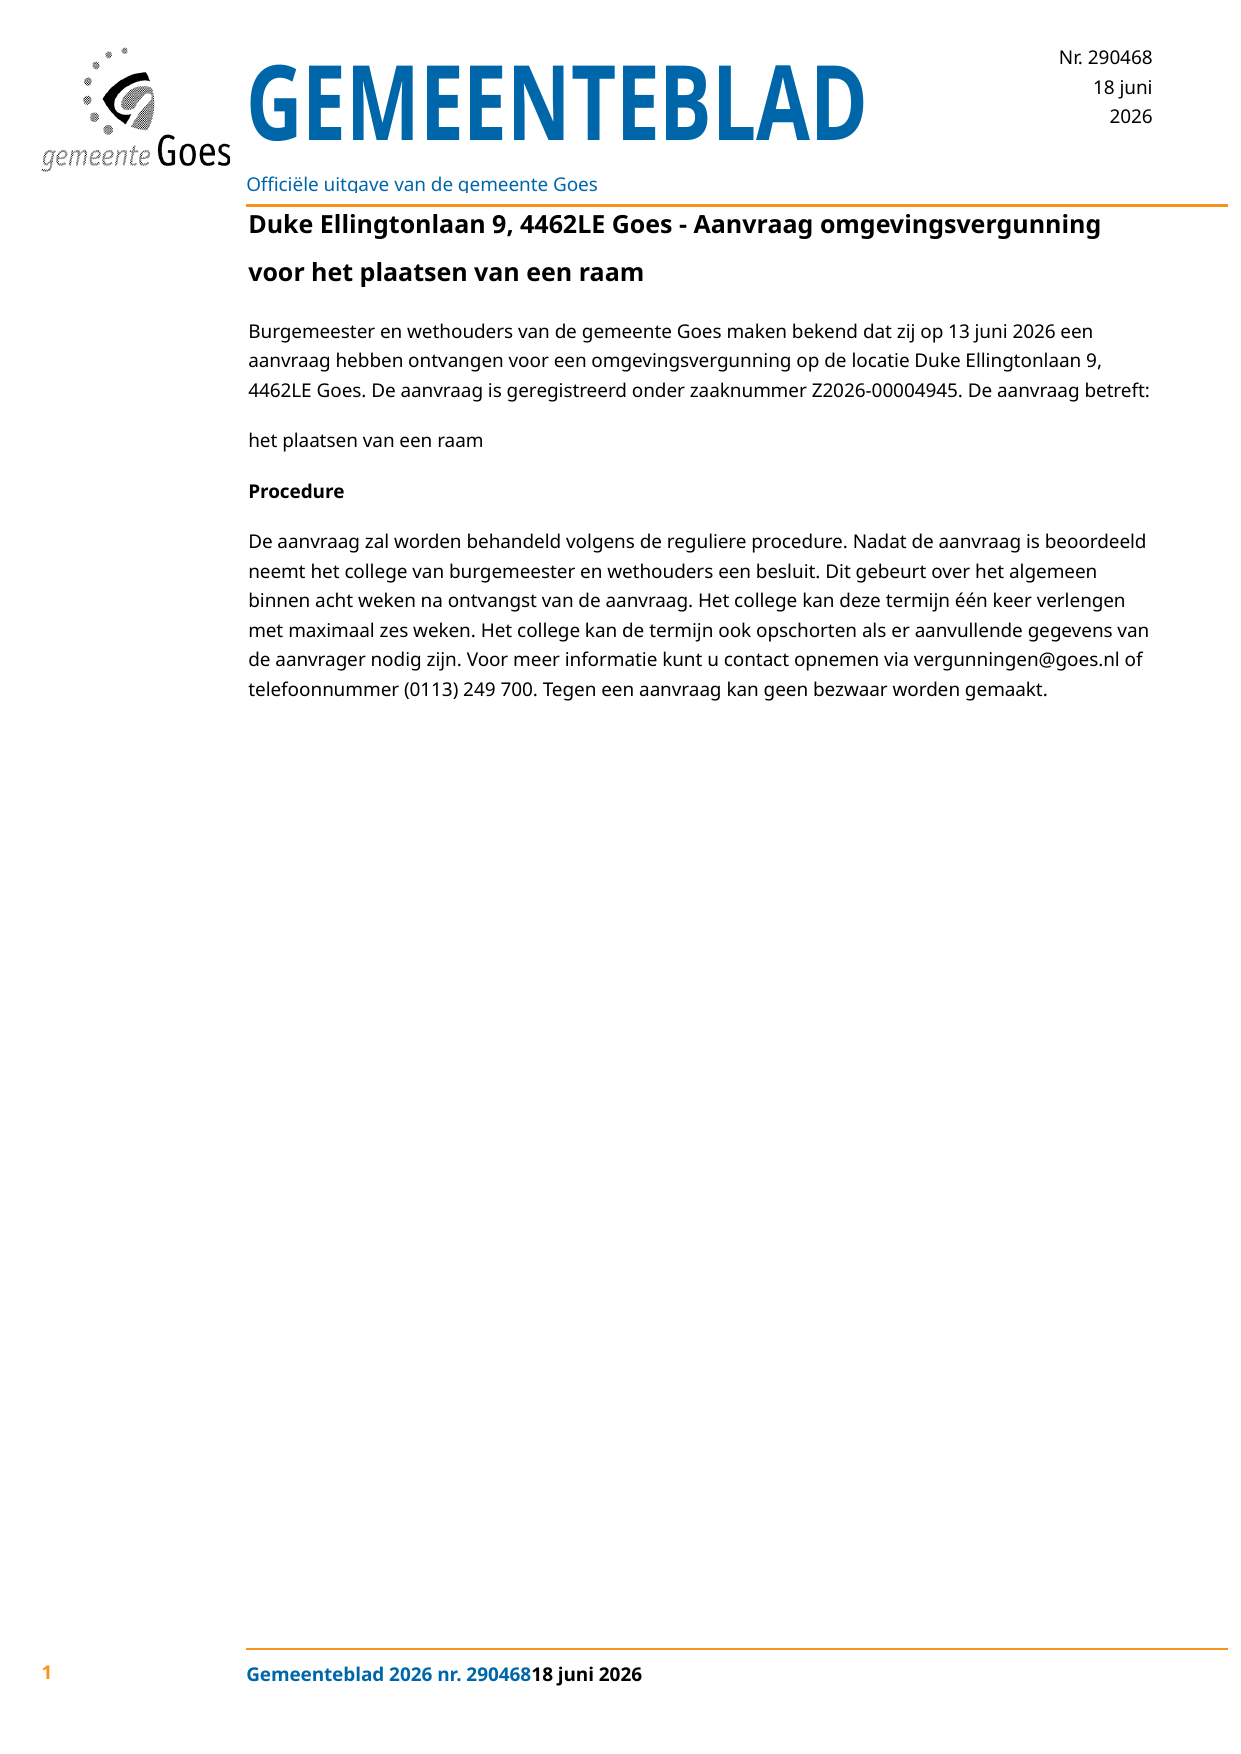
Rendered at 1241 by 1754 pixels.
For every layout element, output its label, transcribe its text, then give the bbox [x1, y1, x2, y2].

text Burgemeester en wethouders van de gemeente Goes maken bekend dat zij op 13 juni 2026 een aanvraag hebben ontvangen voor een omgevingsvergunning op de locatie Duke Ellingtonlaan 9, 4462LE Goes. De aanvraag is geregistreerd onder zaaknummer Z2026-00004945. De aanvraag betreft: [248, 318, 1152, 403]
text De aanvraag zal worden behandeld volgens de reguliere procedure. Nadat de aanvraag is beoordeeld neemt het college van burgemeester en wethouders een besluit. Dit gebeurt over het algemeen binnen acht weken na ontvangst van de aanvraag. Het college kan deze termijn één keer verlengen met maximaal zes weken. Het college kan de termijn ook opschorten als er aanvullende gegevens van de aanvrager nodig zijn. Voor meer informatie kunt u contact opnemen via vergunningen@goes.nl of telefoonnummer (0113) 249 700. Tegen een aanvraag kan geen bezwaar worden gemaakt. [248, 528, 1152, 702]
text Duke Ellingtonlaan 9, 4462LE Goes - Aanvraag omgevingsvergunning voor het plaatsen van een raam [248, 207, 1152, 288]
picture [41, 47, 231, 172]
text Procedure [248, 478, 1152, 504]
text het plaatsen van een raam [248, 427, 1152, 453]
